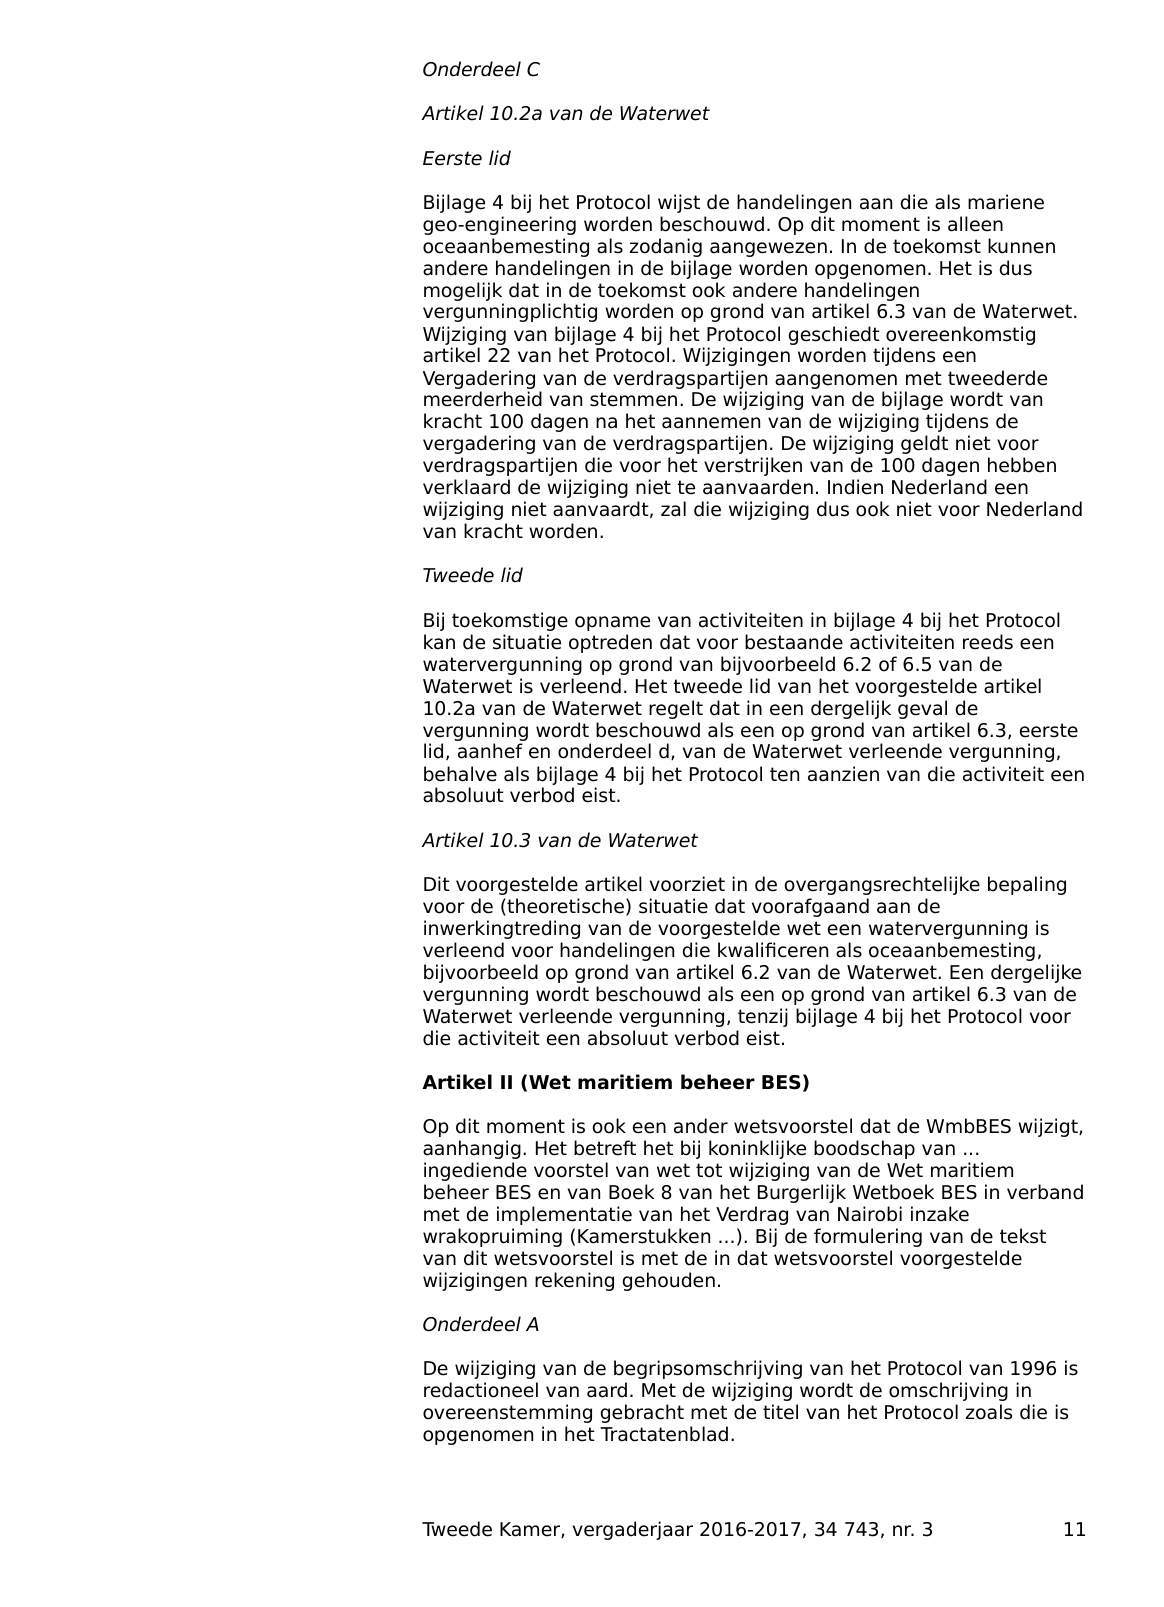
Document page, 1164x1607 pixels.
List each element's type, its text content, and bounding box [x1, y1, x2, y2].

text De wijziging van de begripsomschrijving van het Protocol van 1996 is redactioneel van aard. Met de wijziging wordt de omschrijving in overeenstemming gebracht met de titel van het Protocol zoals die is opgenomen in het Tractatenblad. [422, 1358, 1087, 1446]
text Bij toekomstige opname van activiteiten in bijlage 4 bij het Protocol kan de situatie optreden dat voor bestaande activiteiten reeds een watervergunning op grond van bijvoorbeeld 6.2 of 6.5 van de Waterwet is verleend. Het tweede lid van het voorgestelde artikel 10.2a van de Waterwet regelt dat in een dergelijk geval de vergunning wordt beschouwd als een op grond van artikel 6.3, eerste lid, aanhef en onderdeel d, van de Waterwet verleende vergunning, behalve als bijlage 4 bij het Protocol ten aanzien van die activiteit een absoluut verbod eist. [422, 609, 1087, 807]
text Op dit moment is ook een ander wetsvoorstel dat de WmbBES wijzigt, aanhangig. Het betreft het bij koninklijke boodschap van ... ingediende voorstel van wet tot wijziging van de Wet maritiem beheer BES en van Boek 8 van het Burgerlijk Wetboek BES in verband met de implementatie van het Verdrag van Nairobi inzake wrakopruiming (Kamerstukken ...). Bij de formulering van de tekst van dit wetsvoorstel is met de in dat wetsvoorstel voorgestelde wijzigingen rekening gehouden. [422, 1116, 1087, 1292]
text Dit voorgestelde artikel voorziet in de overgangsrechtelijke bepaling voor de (theoretische) situatie dat voorafgaand aan de inwerkingtreding van de voorgestelde wet een watervergunning is verleend voor handelingen die kwalificeren als oceaanbemesting, bijvoorbeeld op grond van artikel 6.2 van de Waterwet. Een dergelijke vergunning wordt beschouwd als een op grond van artikel 6.3 van de Waterwet verleende vergunning, tenzij bijlage 4 bij het Protocol voor die activiteit een absoluut verbod eist. [422, 874, 1087, 1049]
subtitle Onderdeel C [422, 59, 1087, 81]
subtitle Artikel II (Wet maritiem beheer BES) [422, 1072, 1087, 1094]
subtitle Artikel 10.3 van de Waterwet [422, 829, 1087, 852]
subtitle Eerste lid [422, 147, 1087, 169]
subtitle Onderdeel A [422, 1314, 1087, 1336]
subtitle Artikel 10.2a van de Waterwet [422, 103, 1087, 125]
subtitle Tweede lid [422, 565, 1087, 587]
text Bijlage 4 bij het Protocol wijst de handelingen aan die als mariene geo-engineering worden beschouwd. Op dit moment is alleen oceaanbemesting als zodanig aangewezen. In de toekomst kunnen andere handelingen in de bijlage worden opgenomen. Het is dus mogelijk dat in de toekomst ook andere handelingen vergunningplichtig worden op grond van artikel 6.3 van de Waterwet. Wijziging van bijlage 4 bij het Protocol geschiedt overeenkomstig artikel 22 van het Protocol. Wijzigingen worden tijdens een Vergadering van de verdragspartijen aangenomen met tweederde meerderheid van stemmen. De wijziging van de bijlage wordt van kracht 100 dagen na het aannemen van de wijziging tijdens de vergadering van de verdragspartijen. De wijziging geldt niet voor verdragspartijen die voor het verstrijken van de 100 dagen hebben verklaard de wijziging niet te aanvaarden. Indien Nederland een wijziging niet aanvaardt, zal die wijziging dus ook niet voor Nederland van kracht worden. [422, 192, 1087, 543]
